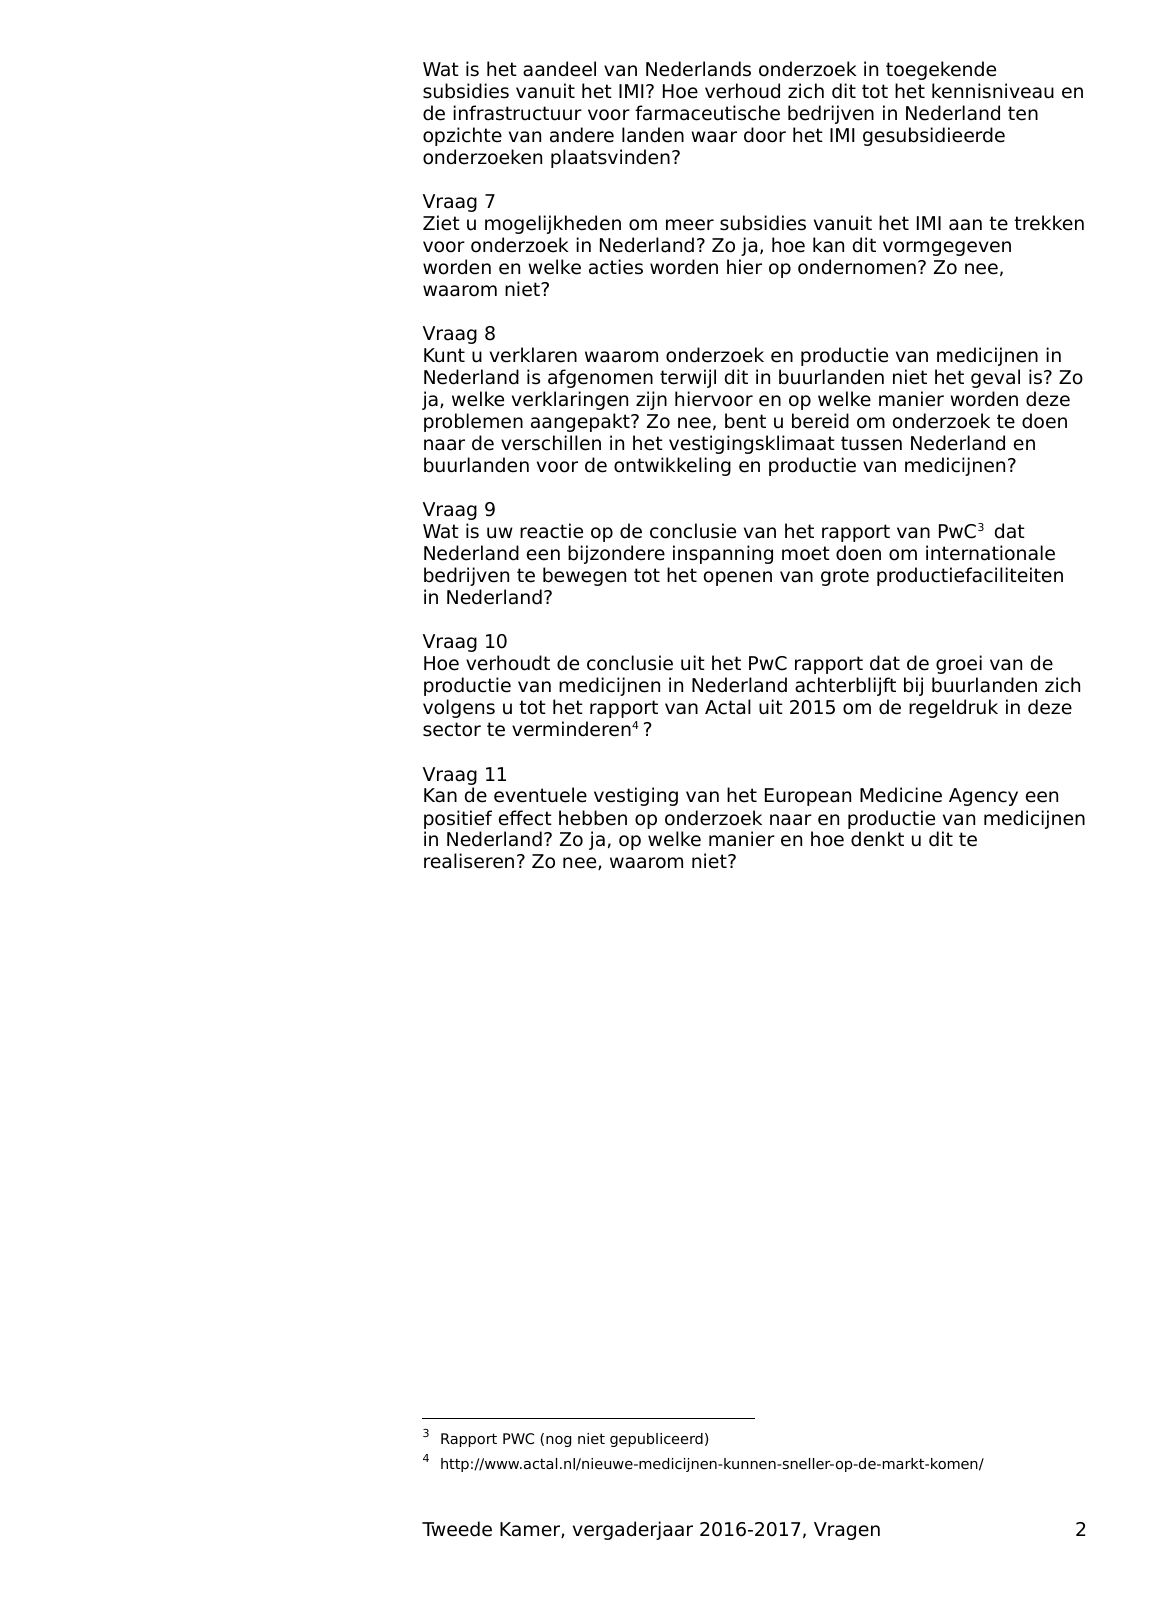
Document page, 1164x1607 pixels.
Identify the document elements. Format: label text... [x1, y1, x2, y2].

text Wat is het aandeel van Nederlands onderzoek in toegekende subsidies vanuit het IMI? Hoe verhoud zich dit tot het kennisniveau en de infrastructuur voor farmaceutische bedrijven in Nederland ten opzichte van andere landen waar door het IMI gesubsidieerde onderzoeken plaatsvinden? [422, 59, 1087, 169]
text http://www.actal.nl/nieuwe-medicijnen-kunnen-sneller-op-de-markt-komen/ [422, 1452, 1087, 1474]
text Vraag 7 [422, 191, 1087, 213]
text Vraag 10 [422, 631, 1087, 653]
text Rapport PWC (nog niet gepubliceerd) [422, 1427, 1087, 1449]
text Vraag 8 [422, 323, 1087, 345]
text Hoe verhoudt de conclusie uit het PwC rapport dat de groei van de productie van medicijnen in Nederland achterblijft bij buurlanden zich volgens u tot het rapport van Actal uit 2015 om de regeldruk in deze sector te verminderen? [422, 653, 1087, 741]
text Vraag 9 [422, 499, 1087, 521]
text Kan de eventuele vestiging van het European Medicine Agency een positief effect hebben op onderzoek naar en productie van medicijnen in Nederland? Zo ja, op welke manier en hoe denkt u dit te realiseren? Zo nee, waarom niet? [422, 785, 1087, 873]
text Kunt u verklaren waarom onderzoek en productie van medicijnen in Nederland is afgenomen terwijl dit in buurlanden niet het geval is? Zo ja, welke verklaringen zijn hiervoor en op welke manier worden deze problemen aangepakt? Zo nee, bent u bereid om onderzoek te doen naar de verschillen in het vestigingsklimaat tussen Nederland en buurlanden voor de ontwikkeling en productie van medicijnen? [422, 345, 1087, 477]
text Ziet u mogelijkheden om meer subsidies vanuit het IMI aan te trekken voor onderzoek in Nederland? Zo ja, hoe kan dit vormgegeven worden en welke acties worden hier op ondernomen? Zo nee, waarom niet? [422, 213, 1087, 301]
text Vraag 11 [422, 763, 1087, 785]
text Wat is uw reactie op de conclusie van het rapport van PwC dat Nederland een bijzondere inspanning moet doen om internationale bedrijven te bewegen tot het openen van grote productiefaciliteiten in Nederland? [422, 521, 1087, 609]
